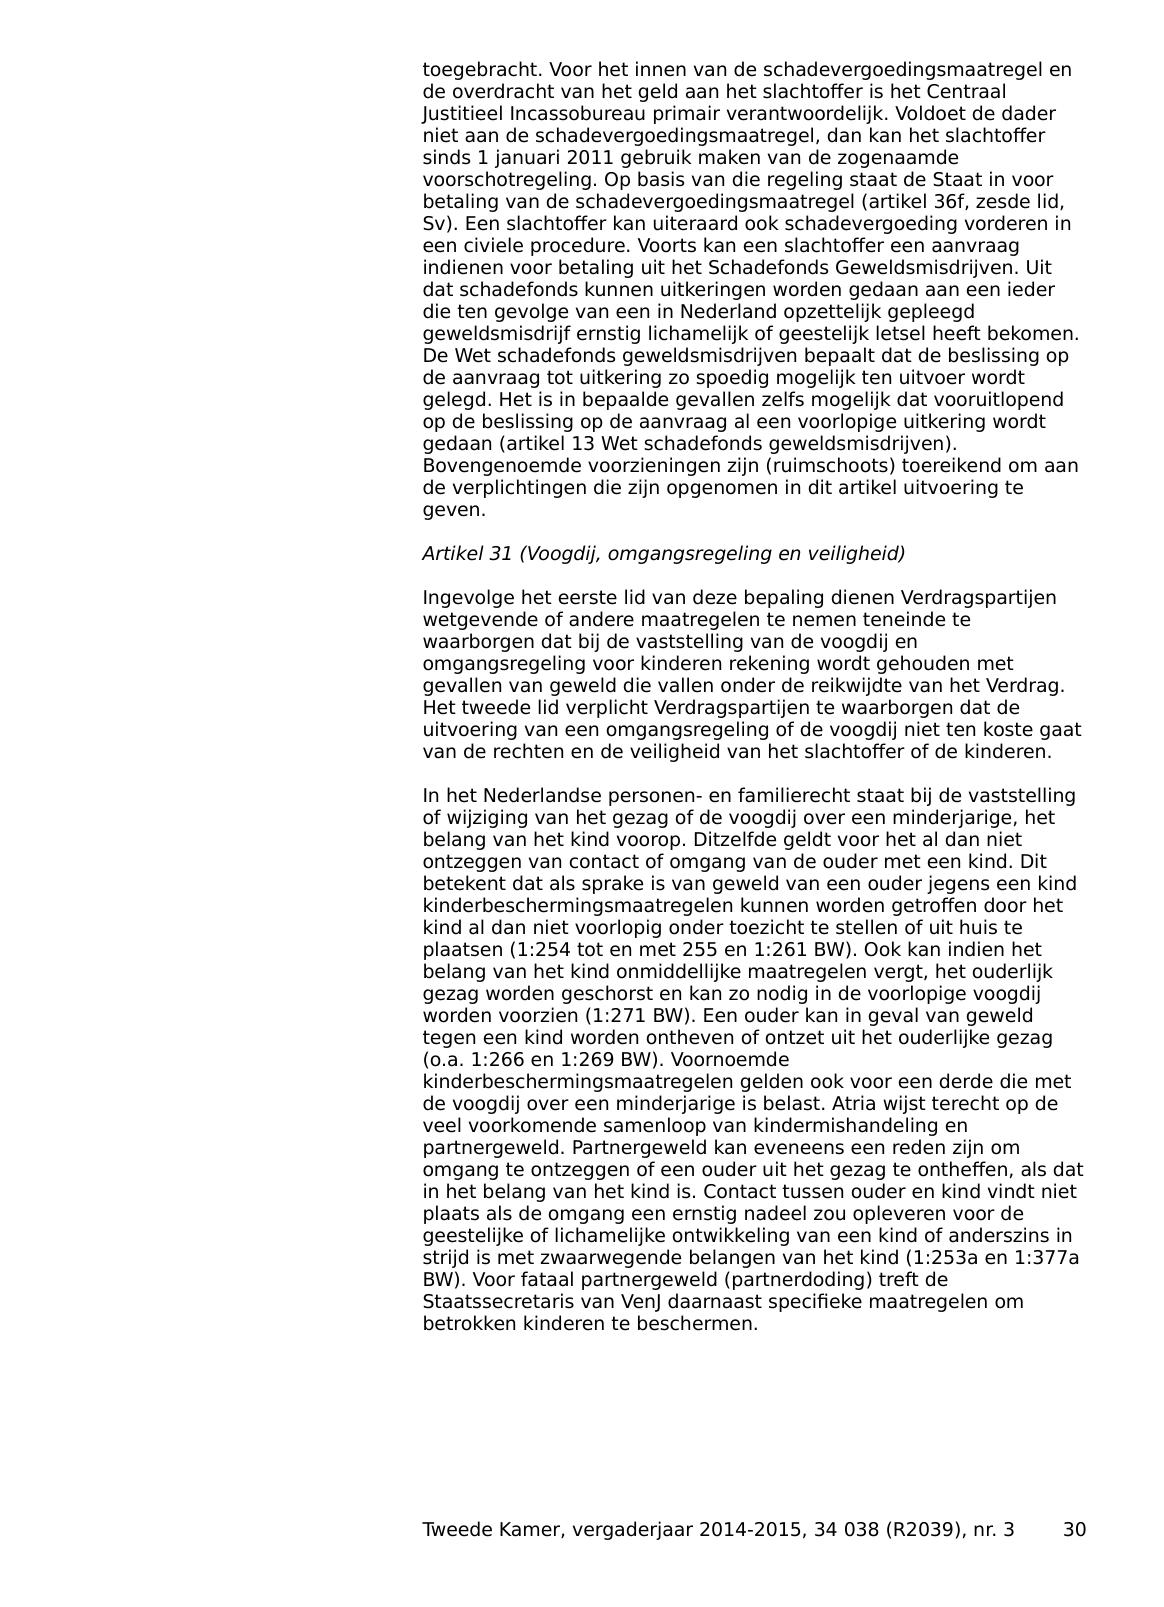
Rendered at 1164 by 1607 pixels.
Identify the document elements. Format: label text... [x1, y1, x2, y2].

text Ingevolge het eerste lid van deze bepaling dienen Verdragspartijen wetgevende of andere maatregelen te nemen teneinde te waarborgen dat bij de vaststelling van de voogdij en omgangsregeling voor kinderen rekening wordt gehouden met gevallen van geweld die vallen onder de reikwijdte van het Verdrag. Het tweede lid verplicht Verdragspartijen te waarborgen dat de uitvoering van een omgangsregeling of de voogdij niet ten koste gaat van de rechten en de veiligheid van het slachtoffer of de kinderen. [422, 587, 1087, 763]
text toegebracht. Voor het innen van de schadevergoedingsmaatregel en de overdracht van het geld aan het slachtoffer is het Centraal Justitieel Incassobureau primair verantwoordelijk. Voldoet de dader niet aan de schadevergoedingsmaatregel, dan kan het slachtoffer sinds 1 januari 2011 gebruik maken van de zogenaamde voorschotregeling. Op basis van die regeling staat de Staat in voor betaling van de schadevergoedingsmaatregel (artikel 36f, zesde lid, Sv). Een slachtoffer kan uiteraard ook schadevergoeding vorderen in een civiele procedure. Voorts kan een slachtoffer een aanvraag indienen voor betaling uit het Schadefonds Geweldsmisdrijven. Uit dat schadefonds kunnen uitkeringen worden gedaan aan een ieder die ten gevolge van een in Nederland opzettelijk gepleegd geweldsmisdrijf ernstig lichamelijk of geestelijk letsel heeft bekomen. De Wet schadefonds geweldsmisdrijven bepaalt dat de beslissing op de aanvraag tot uitkering zo spoedig mogelijk ten uitvoer wordt gelegd. Het is in bepaalde gevallen zelfs mogelijk dat vooruitlopend op de beslissing op de aanvraag al een voorlopige uitkering wordt gedaan (artikel 13 Wet schadefonds geweldsmisdrijven). Bovengenoemde voorzieningen zijn (ruimschoots) toereikend om aan de verplichtingen die zijn opgenomen in dit artikel uitvoering te geven. [422, 59, 1087, 521]
subtitle Artikel 31 (Voogdij, omgangsregeling en veiligheid) [422, 543, 1087, 565]
text In het Nederlandse personen- en familierecht staat bij de vaststelling of wijziging van het gezag of de voogdij over een minderjarige, het belang van het kind voorop. Ditzelfde geldt voor het al dan niet ontzeggen van contact of omgang van de ouder met een kind. Dit betekent dat als sprake is van geweld van een ouder jegens een kind kinderbeschermingsmaatregelen kunnen worden getroffen door het kind al dan niet voorlopig onder toezicht te stellen of uit huis te plaatsen (1:254 tot en met 255 en 1:261 BW). Ook kan indien het belang van het kind onmiddellijke maatregelen vergt, het ouderlijk gezag worden geschorst en kan zo nodig in de voorlopige voogdij worden voorzien (1:271 BW). Een ouder kan in geval van geweld tegen een kind worden ontheven of ontzet uit het ouderlijke gezag (o.a. 1:266 en 1:269 BW). Voornoemde kinderbeschermingsmaatregelen gelden ook voor een derde die met de voogdij over een minderjarige is belast. Atria wijst terecht op de veel voorkomende samenloop van kindermishandeling en partnergeweld. Partnergeweld kan eveneens een reden zijn om omgang te ontzeggen of een ouder uit het gezag te ontheffen, als dat in het belang van het kind is. Contact tussen ouder en kind vindt niet plaats als de omgang een ernstig nadeel zou opleveren voor de geestelijke of lichamelijke ontwikkeling van een kind of anderszins in strijd is met zwaarwegende belangen van het kind (1:253a en 1:377a BW). Voor fataal partnergeweld (partnerdoding) treft de Staatssecretaris van VenJ daarnaast specifieke maatregelen om betrokken kinderen te beschermen. [422, 785, 1087, 1334]
